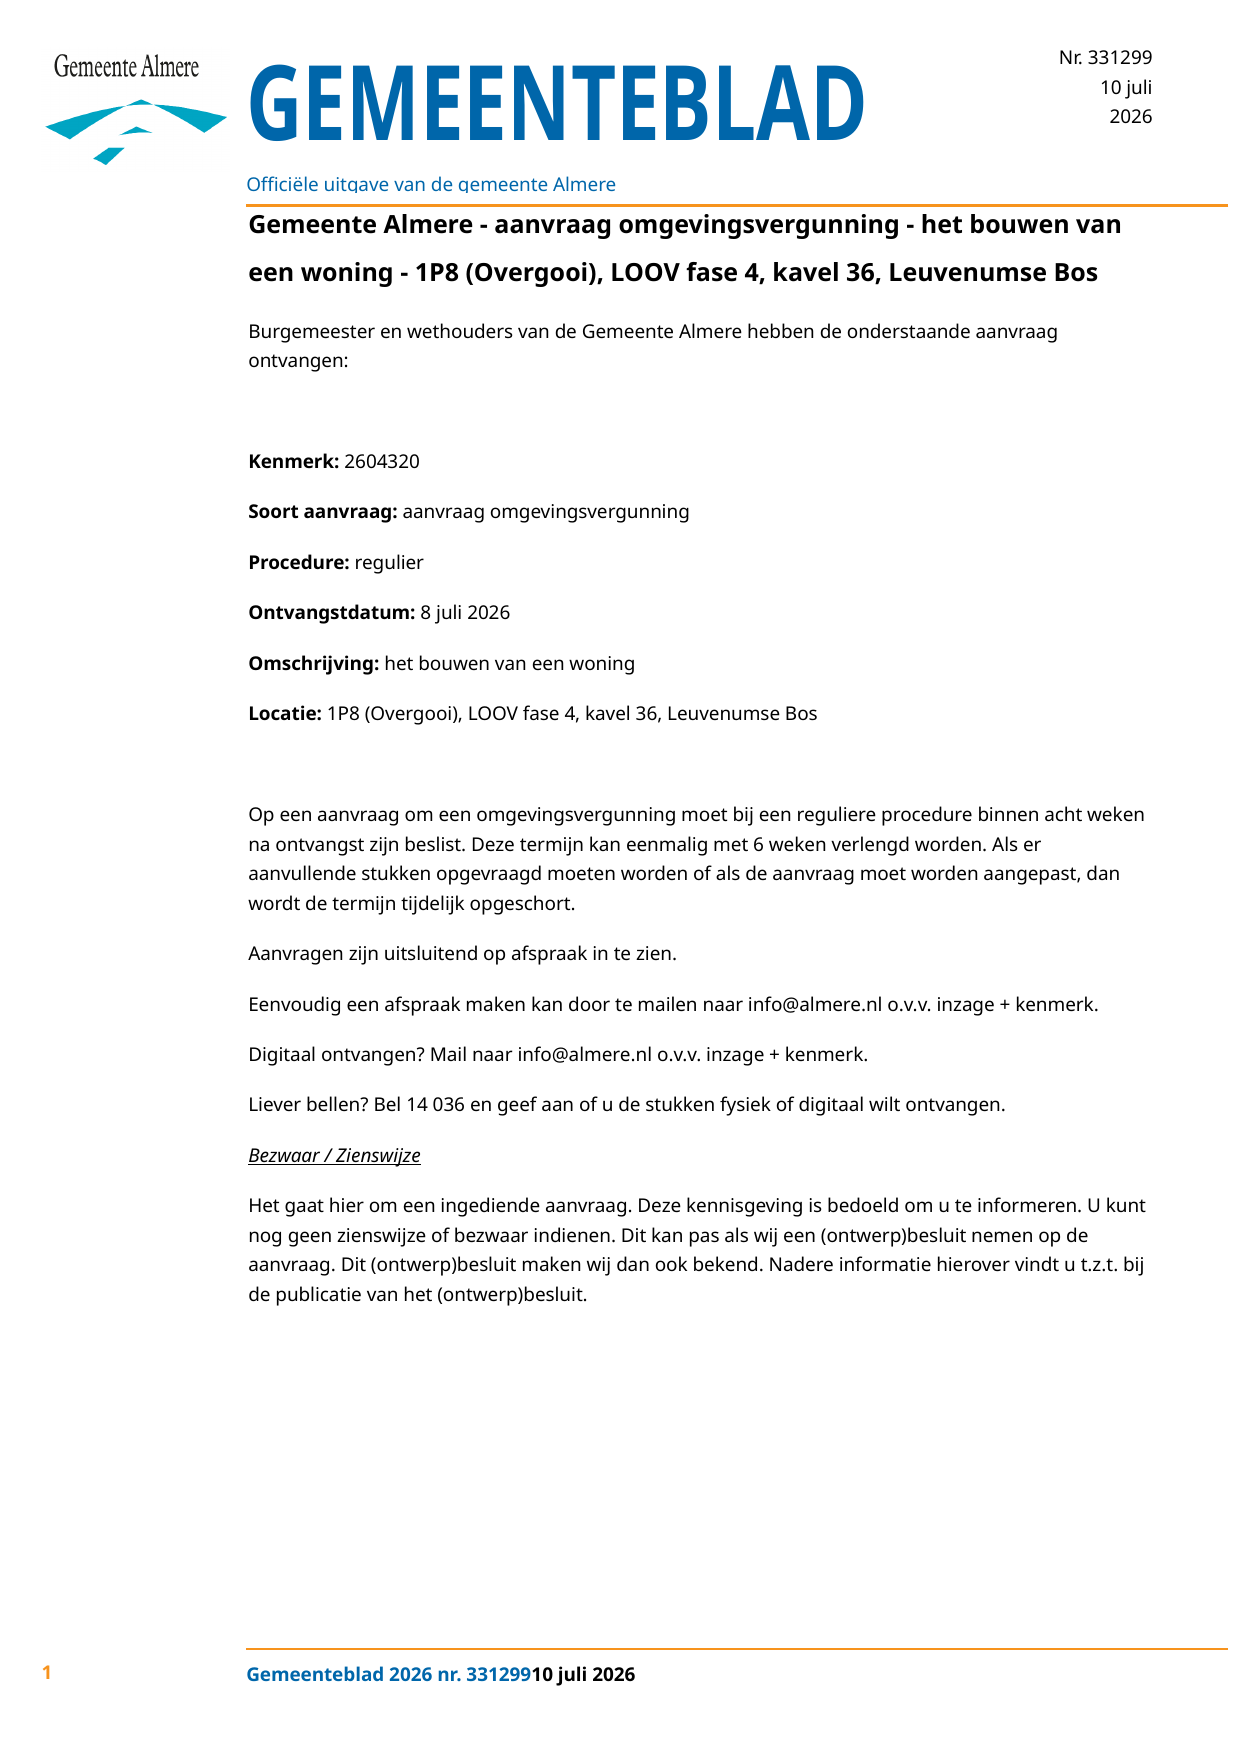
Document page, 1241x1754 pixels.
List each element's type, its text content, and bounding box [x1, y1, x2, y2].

text Locatie: 1P8 (Overgooi), LOOV fase 4, kavel 36, Leuvenumse Bos [248, 700, 1152, 726]
text Het gaat hier om een ingediende aanvraag. Deze kennisgeving is bedoeld om u te informeren. U kunt nog geen zienswijze of bezwaar indienen. Dit kan pas als wij een (ontwerp)besluit nemen op de aanvraag. Dit (ontwerp)besluit maken wij dan ook bekend. Nadere informatie hierover vindt u t.z.t. bij de publicatie van het (ontwerp)besluit. [248, 1192, 1152, 1307]
text Liever bellen? Bel 14 036 en geef aan of u de stukken fysiek of digitaal wilt ontvangen. [248, 1092, 1152, 1117]
text Bezwaar / Zienswijze [248, 1142, 1152, 1168]
picture [41, 47, 231, 172]
text Procedure: regulier [248, 549, 1152, 575]
text Ontvangstdatum: 8 juli 2026 [248, 599, 1152, 625]
text Kenmerk: 2604320 [248, 448, 1152, 474]
text Aanvragen zijn uitsluitend op afspraak in te zien. [248, 940, 1152, 966]
text Op een aanvraag om een omgevingsvergunning moet bij een reguliere procedure binnen acht weken na ontvangst zijn beslist. Deze termijn kan eenmalig met 6 weken verlengd worden. Als er aanvullende stukken opgevraagd moeten worden of als de aanvraag moet worden aangepast, dan wordt de termijn tijdelijk opgeschort. [248, 801, 1152, 916]
text Soort aanvraag: aanvraag omgevingsvergunning [248, 499, 1152, 524]
text Eenvoudig een afspraak maken kan door te mailen naar info@almere.nl o.v.v. inzage + kenmerk. [248, 991, 1152, 1017]
text Digitaal ontvangen? Mail naar info@almere.nl o.v.v. inzage + kenmerk. [248, 1041, 1152, 1067]
text Gemeente Almere - aanvraag omgevingsvergunning - het bouwen van een woning - 1P8 (Overgooi), LOOV fase 4, kavel 36, Leuvenumse Bos [248, 207, 1152, 288]
text Omschrijving: het bouwen van een woning [248, 650, 1152, 676]
text Burgemeester en wethouders van de Gemeente Almere hebben de onderstaande aanvraag ontvangen: [248, 318, 1152, 373]
